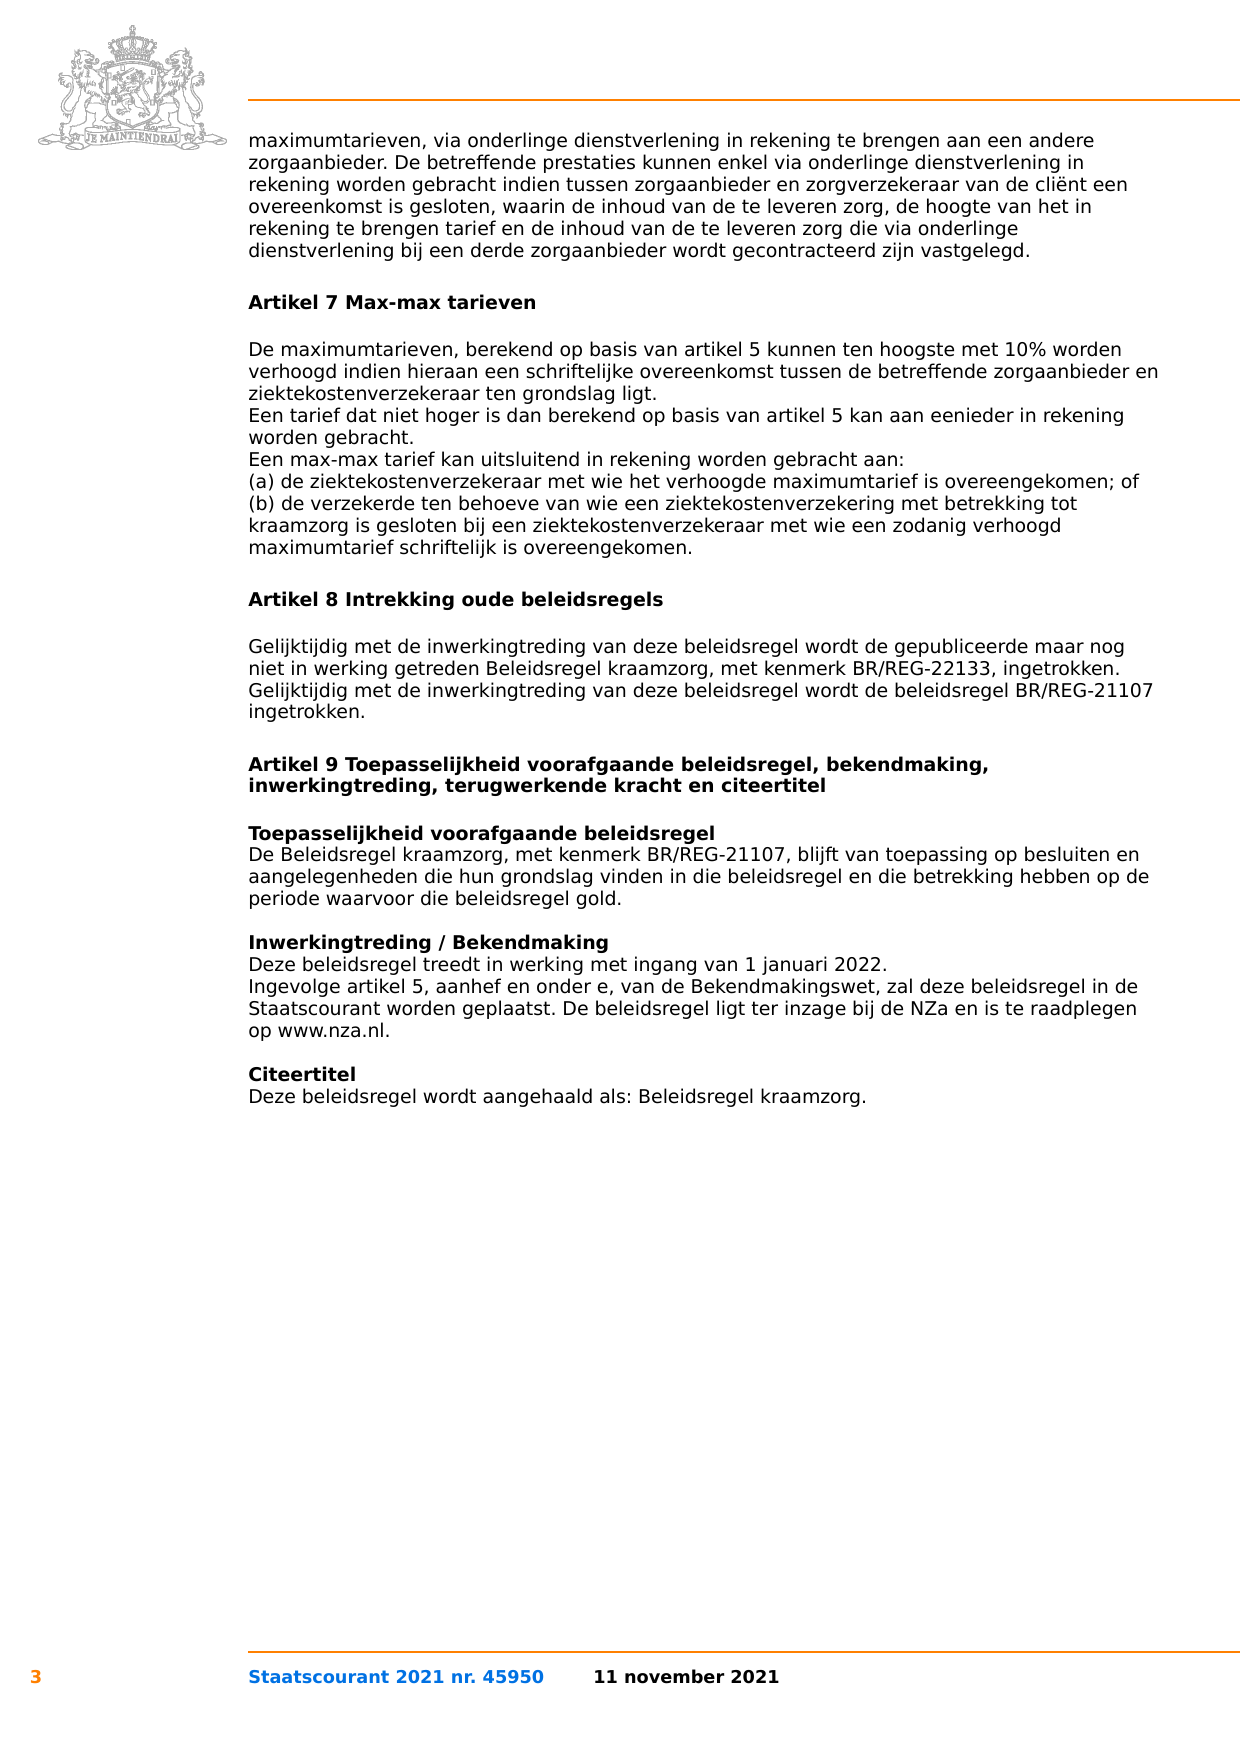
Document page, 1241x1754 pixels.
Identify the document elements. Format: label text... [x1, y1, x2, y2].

text Deze beleidsregel wordt aangehaald als: Beleidsregel kraamzorg. [248, 1086, 1163, 1108]
picture [38, 25, 227, 150]
text Een max-max tarief kan uitsluitend in rekening worden gebracht aan: [248, 449, 1163, 471]
text Gelijktijdig met de inwerkingtreding van deze beleidsregel wordt de beleidsregel BR/REG-21107 ingetrokken. [248, 679, 1163, 723]
text Gelijktijdig met de inwerkingtreding van deze beleidsregel wordt de gepubliceerde maar nog niet in werking getreden Beleidsregel kraamzorg, met kenmerk BR/REG-22133, ingetrokken. [248, 636, 1163, 679]
subtitle Artikel 7 Max-max tarieven [248, 292, 1163, 314]
subtitle Citeertitel [248, 1064, 1163, 1086]
subtitle Artikel 9 Toepasselijkheid voorafgaande beleidsregel, bekendmaking, inwerkingtreding, terugwerkende kracht en citeertitel [248, 753, 1163, 797]
subtitle Inwerkingtreding / Bekendmaking [248, 932, 1163, 954]
text Ingevolge artikel 5, aanhef en onder e, van de Bekendmakingswet, zal deze beleidsregel in de Staatscourant worden geplaatst. De beleidsregel ligt ter inzage bij de NZa en is te raadplegen op www.nza.nl. [248, 976, 1163, 1042]
text Deze beleidsregel treedt in werking met ingang van 1 januari 2022. [248, 954, 1163, 976]
text Een tarief dat niet hoger is dan berekend op basis van artikel 5 kan aan eenieder in rekening worden gebracht. [248, 405, 1163, 449]
text (b) de verzekerde ten behoeve van wie een ziektekostenverzekering met betrekking tot kraamzorg is gesloten bij een ziektekostenverzekeraar met wie een zodanig verhoogd maximumtarief schriftelijk is overeengekomen. [248, 493, 1163, 558]
text maximumtarieven, via onderlinge dienstverlening in rekening te brengen aan een andere zorgaanbieder. De betreffende prestaties kunnen enkel via onderlinge dienstverlening in rekening worden gebracht indien tussen zorgaanbieder en zorgverzekeraar van de cliënt een overeenkomst is gesloten, waarin de inhoud van de te leveren zorg, de hoogte van het in rekening te brengen tarief en de inhoud van de te leveren zorg die via onderlinge dienstverlening bij een derde zorgaanbieder wordt gecontracteerd zijn vastgelegd. [248, 130, 1163, 262]
subtitle Toepasselijkheid voorafgaande beleidsregel [248, 822, 1163, 844]
subtitle Artikel 8 Intrekking oude beleidsregels [248, 588, 1163, 611]
text De Beleidsregel kraamzorg, met kenmerk BR/REG-21107, blijft van toepassing op besluiten en aangelegenheden die hun grondslag vinden in die beleidsregel en die betrekking hebben op de periode waarvoor die beleidsregel gold. [248, 844, 1163, 910]
text De maximumtarieven, berekend op basis van artikel 5 kunnen ten hoogste met 10% worden verhoogd indien hieraan een schriftelijke overeenkomst tussen de betreffende zorgaanbieder en ziektekostenverzekeraar ten grondslag ligt. [248, 339, 1163, 405]
text (a) de ziektekostenverzekeraar met wie het verhoogde maximumtarief is overeengekomen; of [248, 471, 1163, 493]
